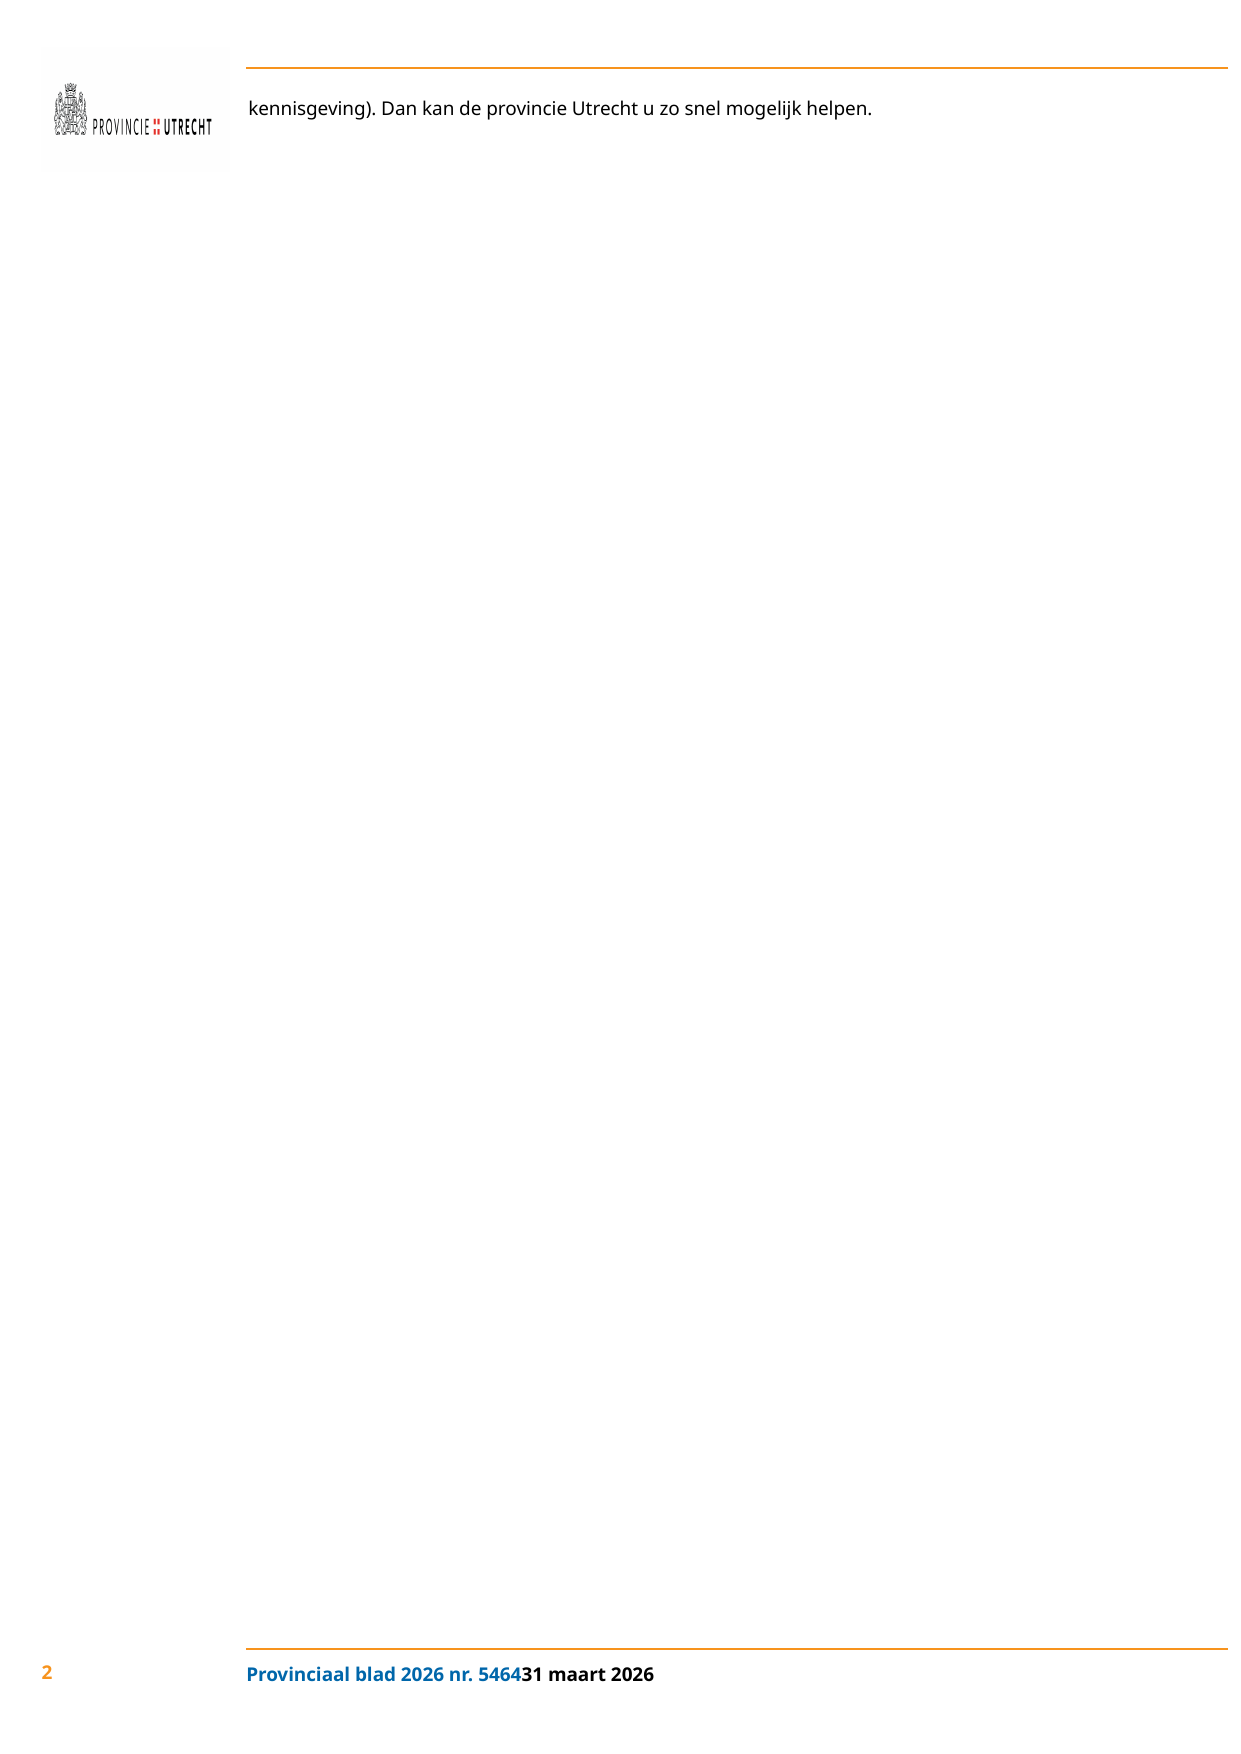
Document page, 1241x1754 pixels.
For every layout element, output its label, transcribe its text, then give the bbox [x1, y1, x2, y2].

picture [41, 47, 231, 172]
text kennisgeving). Dan kan de provincie Utrecht u zo snel mogelijk helpen. [248, 95, 1152, 121]
